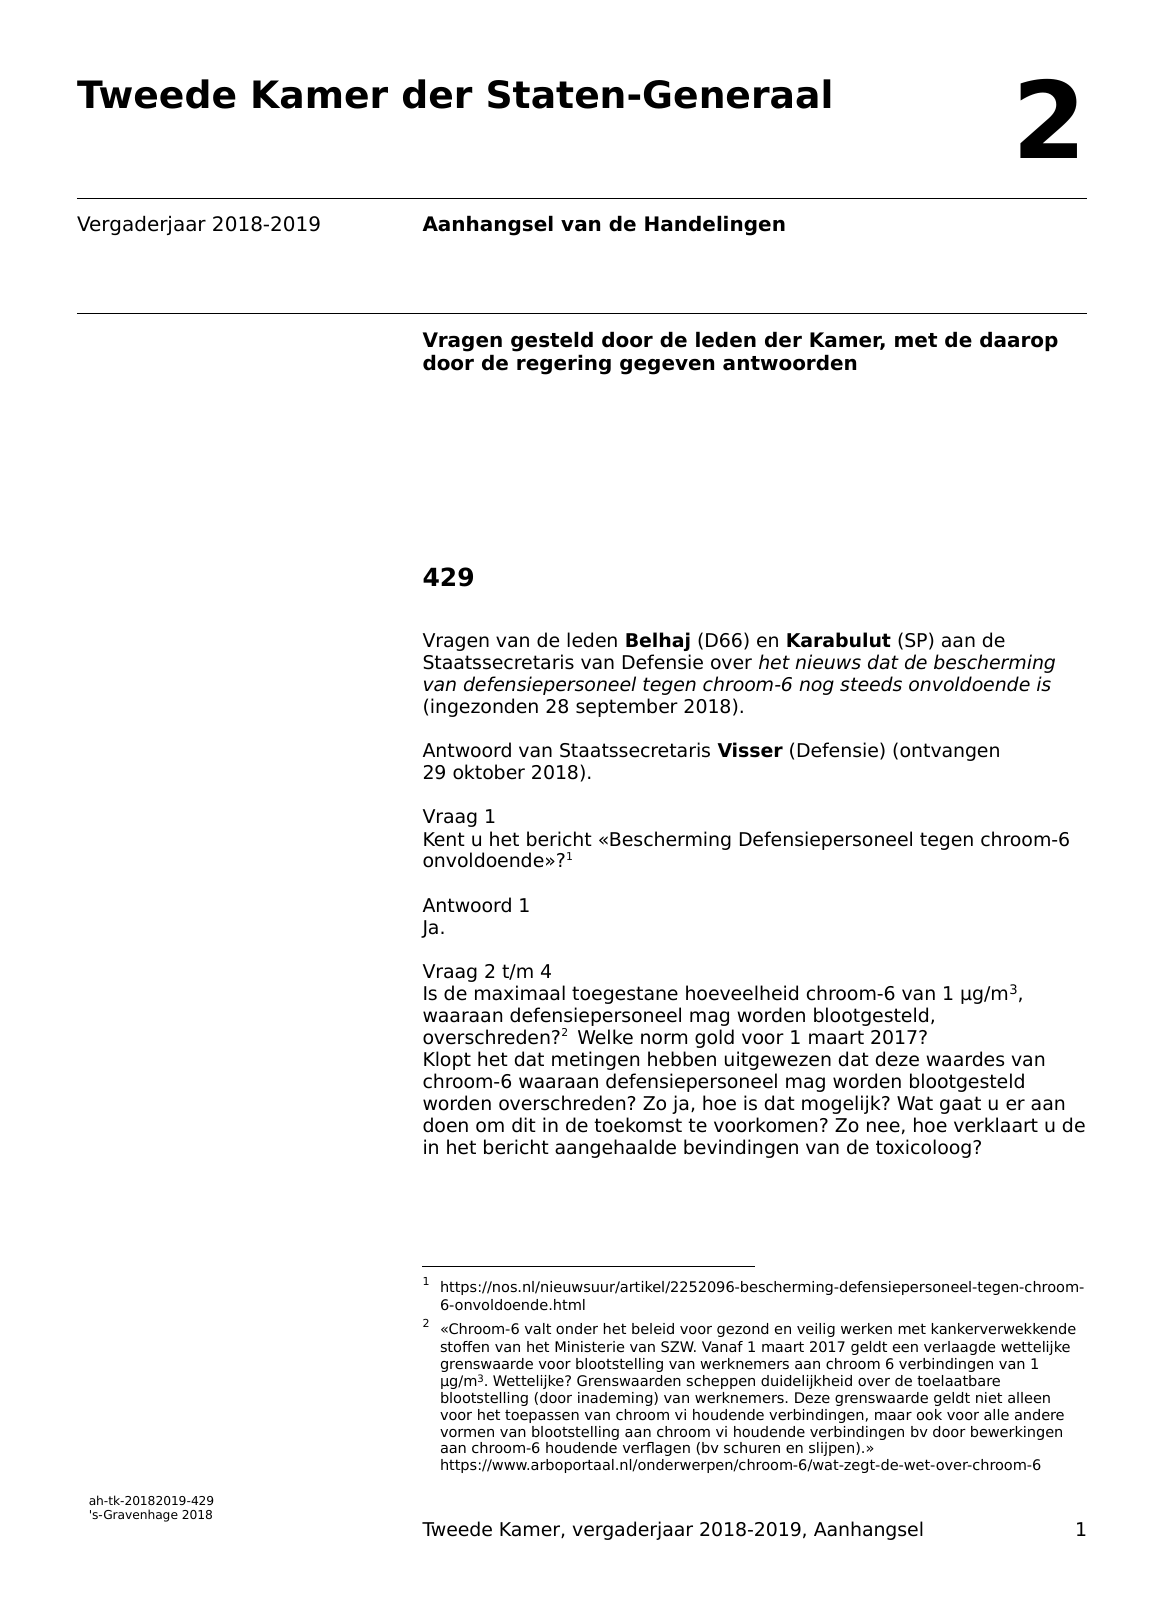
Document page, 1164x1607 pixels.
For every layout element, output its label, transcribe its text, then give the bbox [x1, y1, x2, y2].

text Vraag 2 t/m 4 [422, 961, 1087, 983]
table_cell Aanhangsel van de Handelingen [422, 199, 1087, 313]
text Klopt het dat metingen hebben uitgewezen dat deze waardes van chroom-6 waaraan defensiepersoneel mag worden blootgesteld worden overschreden? Zo ja, hoe is dat mogelijk? Wat gaat u er aan doen om dit in de toekomst te voorkomen? Zo nee, hoe verklaart u de in het bericht aangehaalde bevindingen van de toxicoloog? [422, 1049, 1087, 1158]
table_header 2 [886, 59, 1087, 198]
text Antwoord van Staatssecretaris Visser (Defensie) (ontvangen 29 oktober 2018). [422, 740, 1087, 784]
text Is de maximaal toegestane hoeveelheid chroom-6 van 1 µg/m3, waaraan defensiepersoneel mag worden blootgesteld, overschreden? Welke norm gold voor 1 maart 2017? [422, 983, 1087, 1049]
text https://nos.nl/nieuwsuur/artikel/2252096-bescherming-defensiepersoneel-tegen-chroom-6-onvoldoende.html [422, 1275, 1087, 1314]
text 429 [422, 563, 1087, 592]
text ah-tk-20182019-429 [88, 1494, 323, 1508]
text «Chroom-6 valt onder het beleid voor gezond en veilig werken met kankerverwekkende stoffen van het Ministerie van SZW. Vanaf 1 maart 2017 geldt een verlaagde wettelijke grenswaarde voor blootstelling van werknemers aan chroom 6 verbindingen van 1 µg/m3. Wettelijke? Grenswaarden scheppen duidelijkheid over de toelaatbare blootstelling (door inademing) van werknemers. Deze grenswaarde geldt niet alleen voor het toepassen van chroom vi houdende verbindingen, maar ook voor alle andere vormen van blootstelling aan chroom vi houdende verbindingen bv door bewerkingen aan chroom-6 houdende verflagen (bv schuren en slijpen).» https://www.arboportaal.nl/onderwerpen/chroom-6/wat-zegt-de-wet-over-chroom-6 [422, 1317, 1087, 1474]
text Ja. [422, 917, 1087, 938]
text 's-Gravenhage 2018 [88, 1508, 323, 1522]
text Vragen van de leden Belhaj (D66) en Karabulut (SP) aan de Staatssecretaris van Defensie over het nieuws dat de bescherming van defensiepersoneel tegen chroom-6 nog steeds onvoldoende is (ingezonden 28 september 2018). [422, 630, 1087, 718]
table_cell [77, 314, 422, 375]
text Antwoord 1 [422, 894, 1087, 917]
text Kent u het bericht «Bescherming Defensiepersoneel tegen chroom-6 onvoldoende»? [422, 828, 1087, 872]
table_cell Vragen gesteld door de leden der Kamer, met de daarop door de regering gegeven antwoorden [422, 314, 1087, 375]
table_header Tweede Kamer der Staten-Generaal [77, 59, 886, 198]
text Vraag 1 [422, 806, 1087, 828]
table_cell Vergaderjaar 2018-2019 [77, 199, 422, 313]
